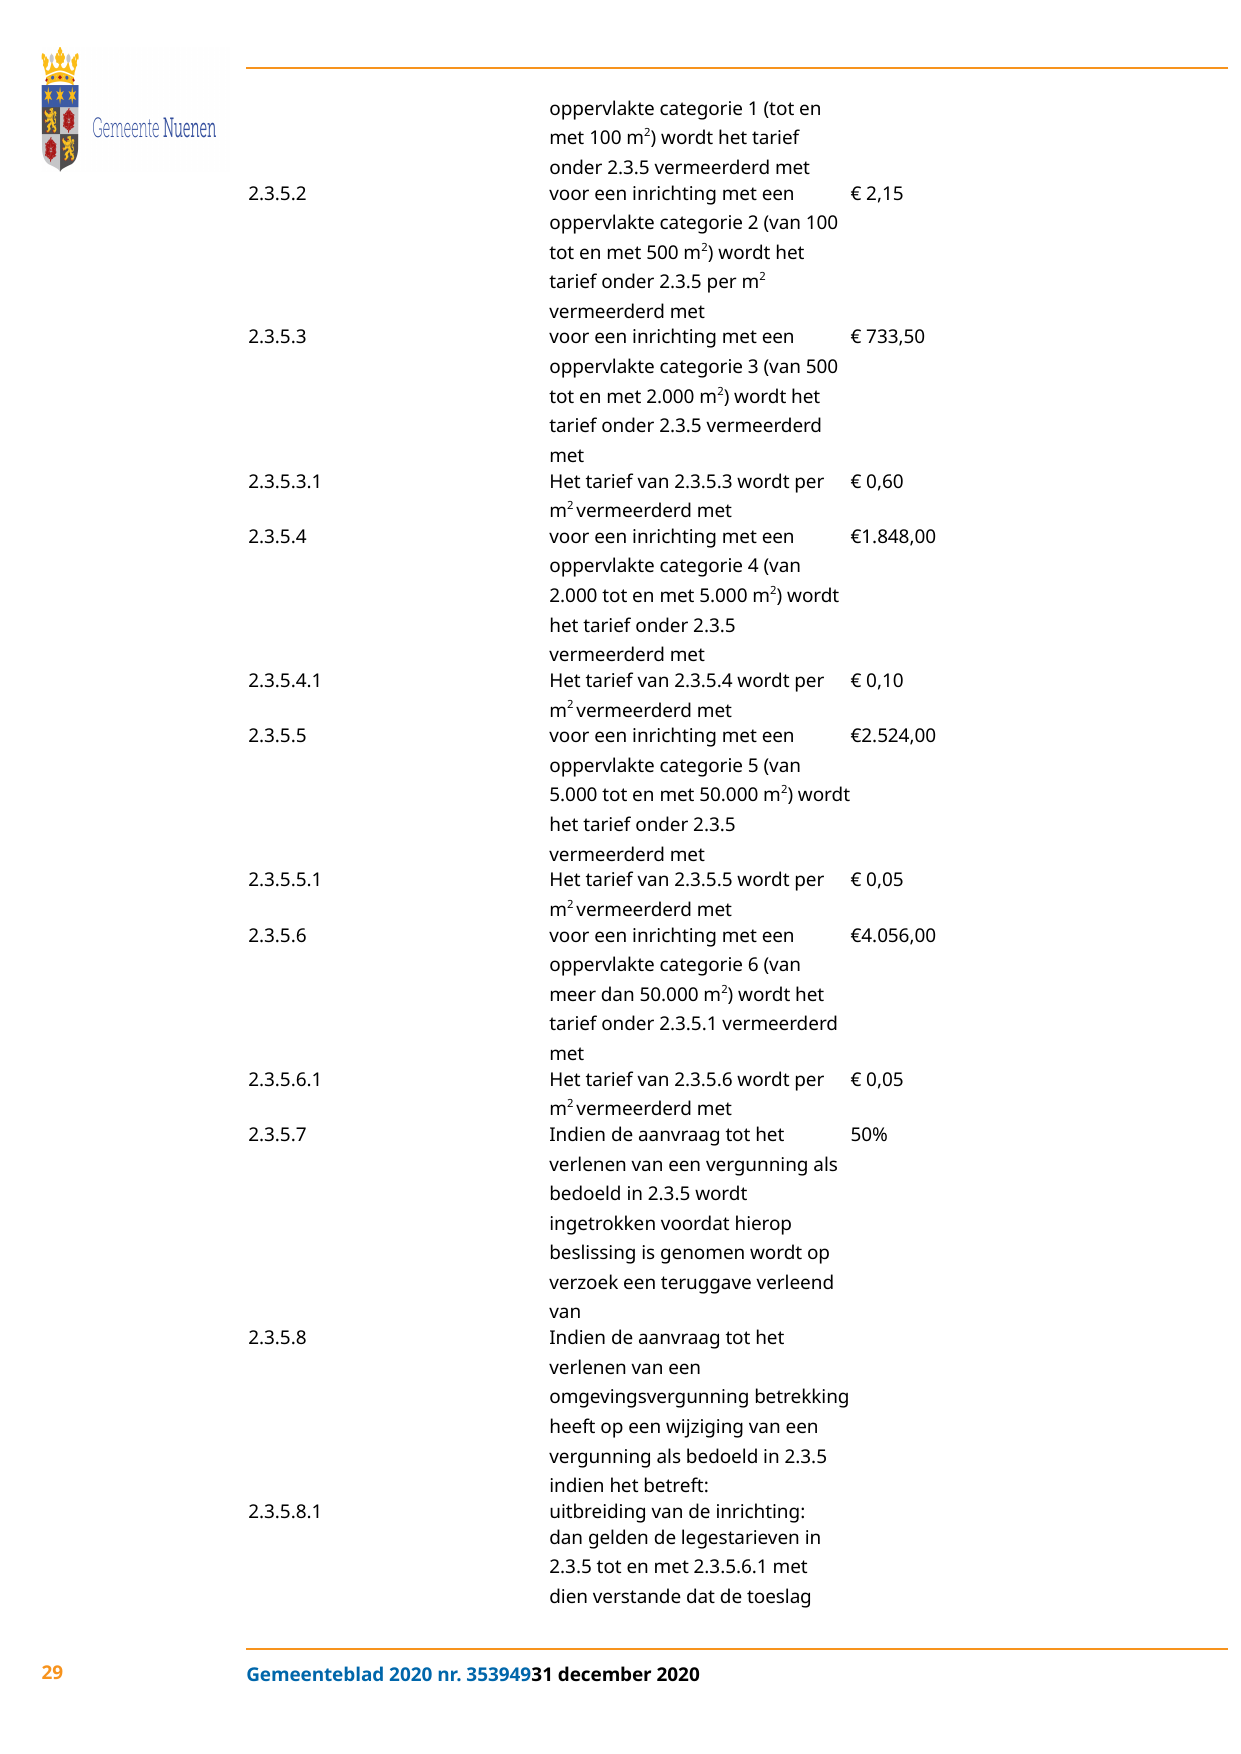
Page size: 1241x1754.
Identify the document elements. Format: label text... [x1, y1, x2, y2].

table_cell 2.3.5.6 [248, 922, 549, 1066]
table_cell €4.056,00 [850, 922, 1152, 1066]
table_cell € 0,05 [850, 1066, 1152, 1121]
table_cell dan gelden de legestarieven in 2.3.5 tot en met 2.3.5.6.1 met dien verstande dat de toeslag [549, 1524, 850, 1609]
table_cell voor een inrichting met een oppervlakte categorie 3 (van 500 tot en met 2.000 m2) wordt het tarief onder 2.3.5 vermeerderd met [549, 324, 850, 468]
table_cell Indien de aanvraag tot het verlenen van een omgevingsvergunning betrekking heeft op een wijziging van een vergunning als bedoeld in 2.3.5 indien het betreft: [549, 1325, 850, 1498]
table_cell € 0,05 [850, 867, 1152, 922]
table_cell voor een inrichting met een oppervlakte categorie 6 (van meer dan 50.000 m2) wordt het tarief onder 2.3.5.1 vermeerderd met [549, 922, 850, 1066]
table_cell [850, 1498, 1152, 1524]
table_cell 2.3.5.4.1 [248, 667, 549, 722]
table_cell uitbreiding van de inrichting: [549, 1498, 850, 1524]
table_cell Het tarief van 2.3.5.4 wordt per m2 vermeerderd met [549, 667, 850, 722]
picture [41, 47, 231, 172]
table_cell voor een inrichting met een oppervlakte categorie 5 (van 5.000 tot en met 50.000 m2) wordt het tarief onder 2.3.5 vermeerderd met [549, 723, 850, 867]
table_cell 2.3.5.8 [248, 1325, 549, 1498]
table_cell [850, 1524, 1152, 1609]
table_cell 2.3.5.2 [248, 180, 549, 324]
table_cell Het tarief van 2.3.5.5 wordt per m2 vermeerderd met [549, 867, 850, 922]
table_cell 50% [850, 1121, 1152, 1324]
table_cell Het tarief van 2.3.5.6 wordt per m2 vermeerderd met [549, 1066, 850, 1121]
table_cell 2.3.5.7 [248, 1121, 549, 1324]
table_cell 2.3.5.8.1 [248, 1498, 549, 1524]
table_cell € 0,60 [850, 468, 1152, 523]
table_cell oppervlakte categorie 1 (tot en met 100 m2) wordt het tarief onder 2.3.5 vermeerderd met [549, 95, 850, 180]
table_cell € 2,15 [850, 180, 1152, 324]
table_cell €2.524,00 [850, 723, 1152, 867]
table_cell 2.3.5.4 [248, 523, 549, 667]
table_cell Indien de aanvraag tot het verlenen van een vergunning als bedoeld in 2.3.5 wordt ingetrokken voordat hierop beslissing is genomen wordt op verzoek een teruggave verleend van [549, 1121, 850, 1324]
table_cell €1.848,00 [850, 523, 1152, 667]
table_cell voor een inrichting met een oppervlakte categorie 2 (van 100 tot en met 500 m2) wordt het tarief onder 2.3.5 per m2 vermeerderd met [549, 180, 850, 324]
table_cell € 733,50 [850, 324, 1152, 468]
table_cell voor een inrichting met een oppervlakte categorie 4 (van 2.000 tot en met 5.000 m2) wordt het tarief onder 2.3.5 vermeerderd met [549, 523, 850, 667]
table_cell [248, 95, 549, 180]
table_cell 2.3.5.3 [248, 324, 549, 468]
table_cell 2.3.5.5 [248, 723, 549, 867]
table_cell € 0,10 [850, 667, 1152, 722]
table_cell [248, 1524, 549, 1609]
table_cell Het tarief van 2.3.5.3 wordt per m2 vermeerderd met [549, 468, 850, 523]
table_cell 2.3.5.5.1 [248, 867, 549, 922]
table_cell [850, 1325, 1152, 1498]
table_cell 2.3.5.6.1 [248, 1066, 549, 1121]
table_cell 2.3.5.3.1 [248, 468, 549, 523]
table_cell [850, 95, 1152, 180]
